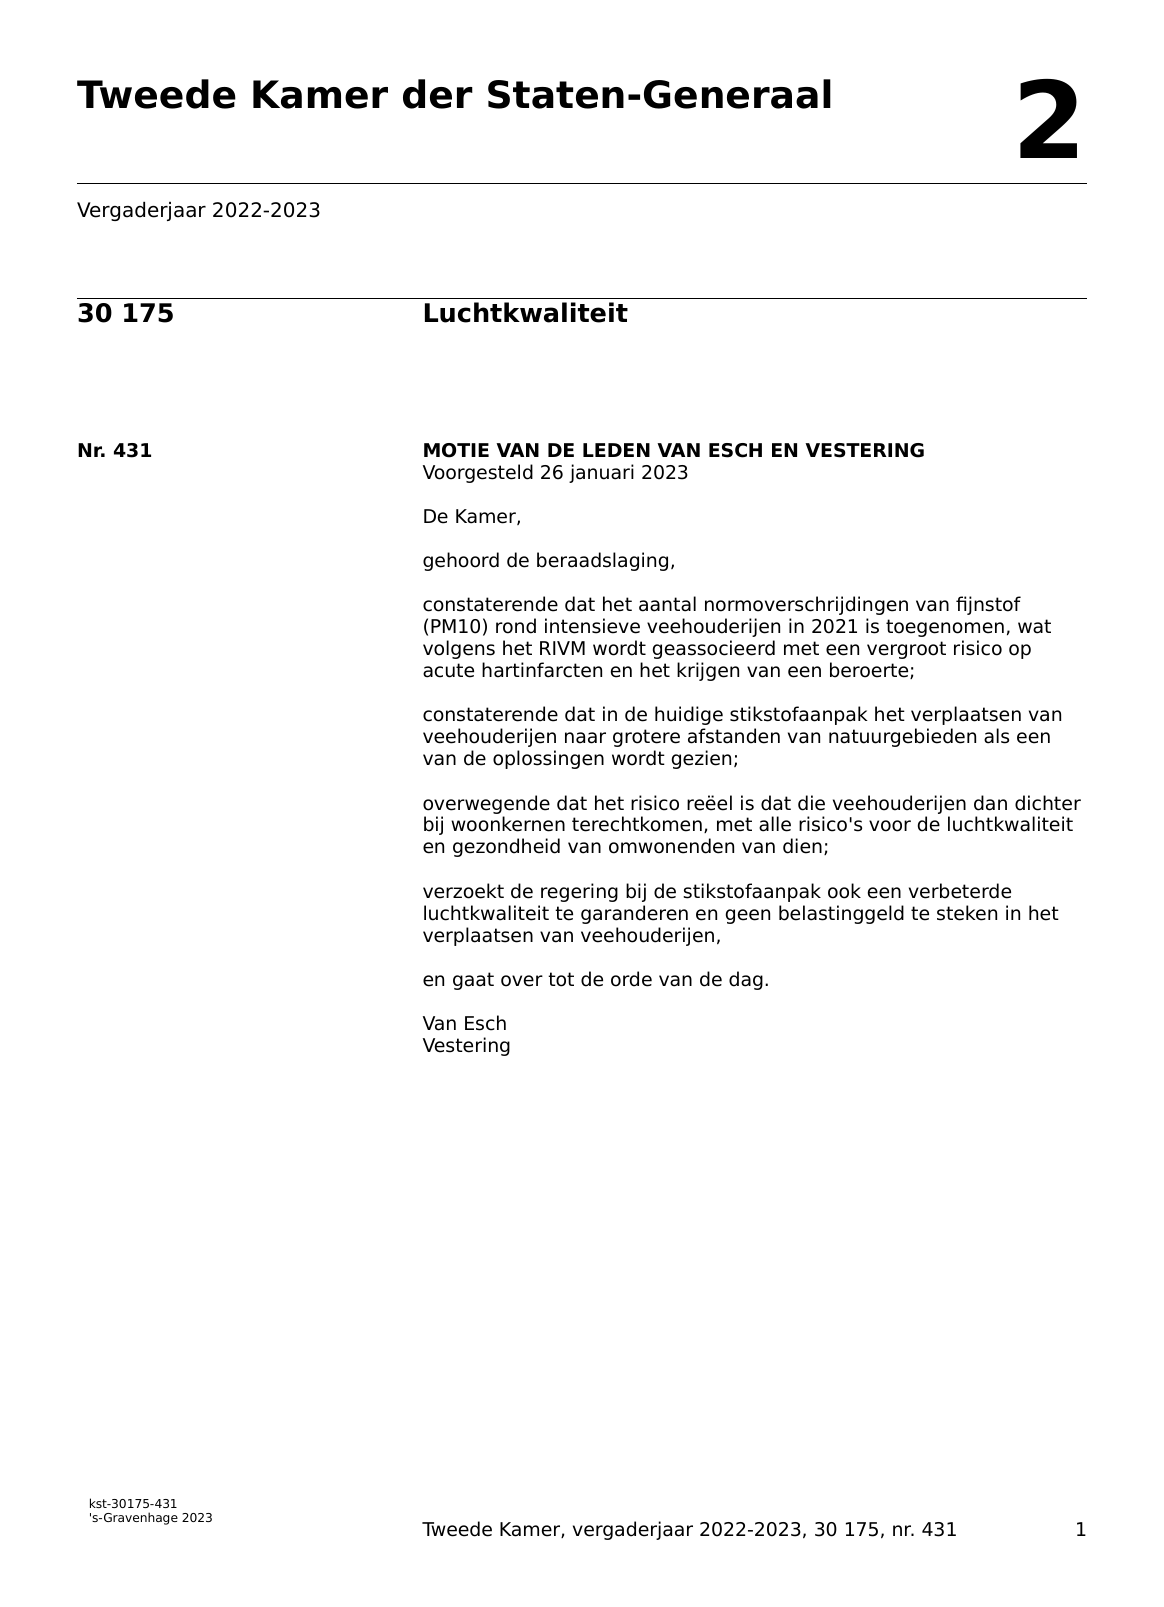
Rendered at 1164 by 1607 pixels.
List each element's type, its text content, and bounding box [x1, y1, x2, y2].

text overwegende dat het risico reëel is dat die veehouderijen dan dichter bij woonkernen terechtkomen, met alle risico's voor de luchtkwaliteit en gezondheid van omwonenden van dien; [422, 792, 1087, 858]
subtitle Nr. 431 MOTIE VAN DE LEDEN VAN ESCH EN VESTERING [77, 440, 1087, 462]
text Van Esch [422, 1013, 1087, 1035]
text Voorgesteld 26 januari 2023 [422, 462, 1087, 484]
table_cell Vergaderjaar 2022-2023 [77, 184, 1087, 298]
text 's-Gravenhage 2023 [88, 1511, 323, 1525]
subtitle 30 175 Luchtkwaliteit [77, 299, 1087, 329]
text De Kamer, [422, 506, 1087, 528]
table_header 2 [886, 59, 1087, 183]
text Vestering [422, 1035, 1087, 1057]
text gehoord de beraadslaging, [422, 550, 1087, 572]
text constaterende dat het aantal normoverschrijdingen van fijnstof (PM10) rond intensieve veehouderijen in 2021 is toegenomen, wat volgens het RIVM wordt geassocieerd met een vergroot risico op acute hartinfarcten en het krijgen van een beroerte; [422, 594, 1087, 682]
text en gaat over tot de orde van de dag. [422, 969, 1087, 991]
table_header Tweede Kamer der Staten-Generaal [77, 59, 886, 183]
text constaterende dat in de huidige stikstofaanpak het verplaatsen van veehouderijen naar grotere afstanden van natuurgebieden als een van de oplossingen wordt gezien; [422, 704, 1087, 770]
text verzoekt de regering bij de stikstofaanpak ook een verbeterde luchtkwaliteit te garanderen en geen belastinggeld te steken in het verplaatsen van veehouderijen, [422, 881, 1087, 946]
text kst-30175-431 [88, 1497, 323, 1511]
